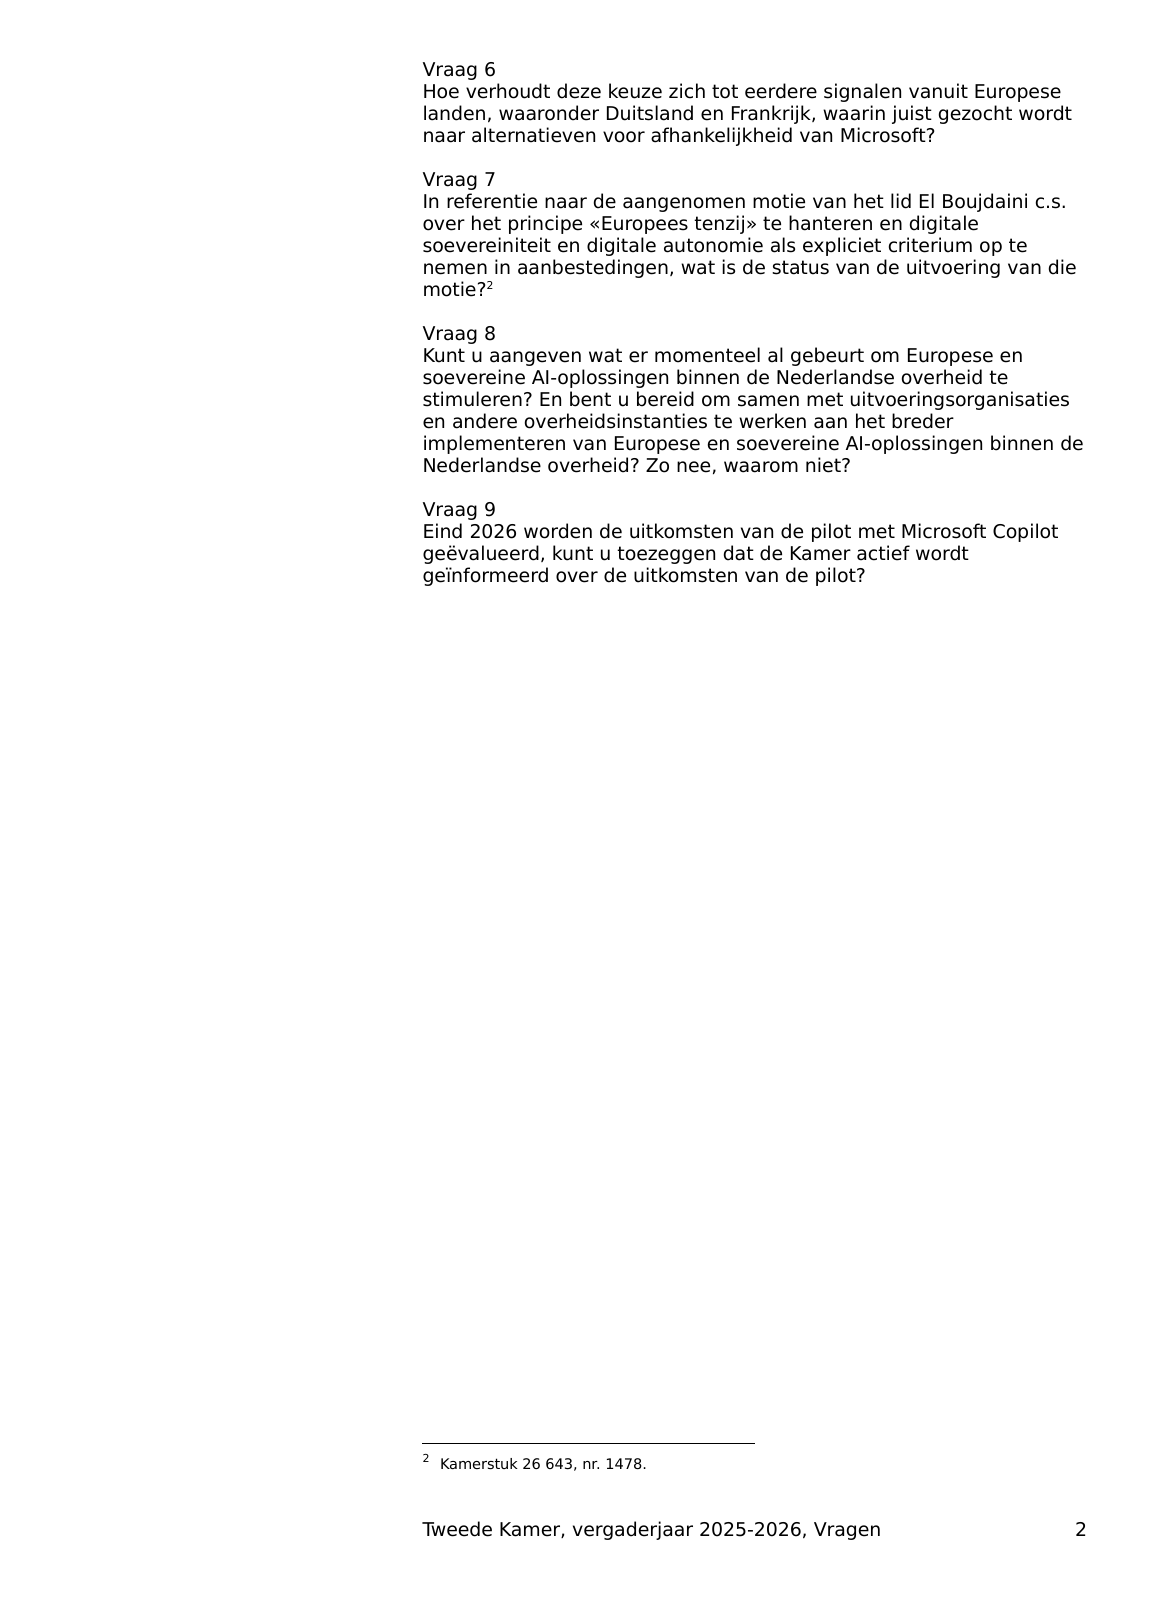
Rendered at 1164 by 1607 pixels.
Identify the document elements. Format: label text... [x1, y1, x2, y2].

text Kamerstuk 26 643, nr. 1478. [422, 1452, 1087, 1474]
text Vraag 6 [422, 59, 1087, 81]
text Hoe verhoudt deze keuze zich tot eerdere signalen vanuit Europese landen, waaronder Duitsland en Frankrijk, waarin juist gezocht wordt naar alternatieven voor afhankelijkheid van Microsoft? [422, 81, 1087, 147]
text In referentie naar de aangenomen motie van het lid El Boujdaini c.s. over het principe «Europees tenzij» te hanteren en digitale soevereiniteit en digitale autonomie als expliciet criterium op te nemen in aanbestedingen, wat is de status van de uitvoering van die motie? [422, 191, 1087, 301]
text Vraag 9 [422, 499, 1087, 521]
text Vraag 7 [422, 169, 1087, 191]
text Kunt u aangeven wat er momenteel al gebeurt om Europese en soevereine AI-oplossingen binnen de Nederlandse overheid te stimuleren? En bent u bereid om samen met uitvoeringsorganisaties en andere overheidsinstanties te werken aan het breder implementeren van Europese en soevereine AI-oplossingen binnen de Nederlandse overheid? Zo nee, waarom niet? [422, 345, 1087, 477]
text Vraag 8 [422, 323, 1087, 345]
text Eind 2026 worden de uitkomsten van de pilot met Microsoft Copilot geëvalueerd, kunt u toezeggen dat de Kamer actief wordt geïnformeerd over de uitkomsten van de pilot? [422, 521, 1087, 587]
